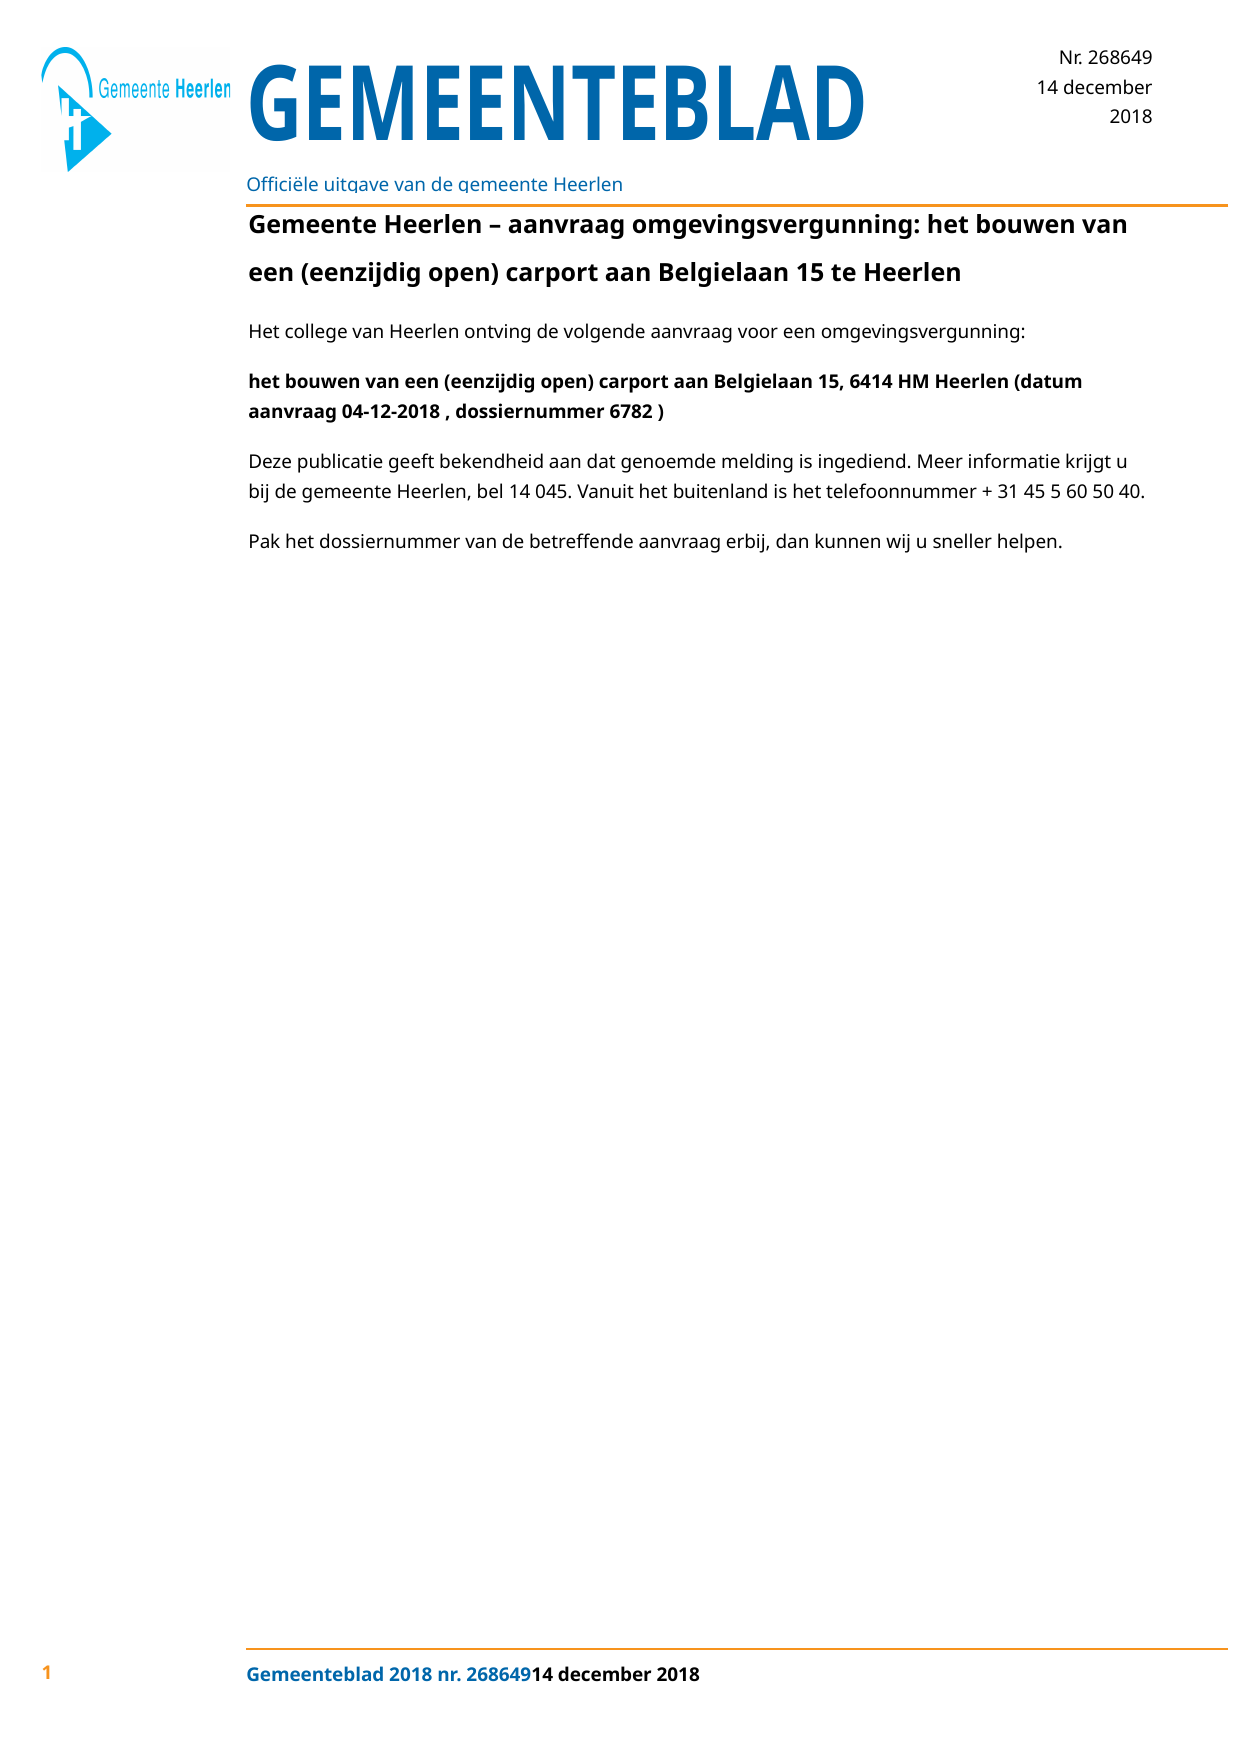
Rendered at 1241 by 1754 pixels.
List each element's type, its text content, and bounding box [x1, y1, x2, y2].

text het bouwen van een (eenzijdig open) carport aan Belgielaan 15, 6414 HM Heerlen (datum aanvraag 04-12-2018 , dossiernummer 6782 ) [248, 368, 1152, 424]
text Deze publicatie geeft bekendheid aan dat genoemde melding is ingediend. Meer informatie krijgt u bij de gemeente Heerlen, bel 14 045. Vanuit het buitenland is het telefoonnummer + 31 45 5 60 50 40. [248, 448, 1152, 504]
text Pak het dossiernummer van de betreffende aanvraag erbij, dan kunnen wij u sneller helpen. [248, 528, 1152, 554]
text Het college van Heerlen ontving de volgende aanvraag voor een omgevingsvergunning: [248, 318, 1152, 344]
picture [41, 47, 58, 70]
picture [41, 47, 231, 172]
text Gemeente Heerlen – aanvraag omgevingsvergunning: het bouwen van een (eenzijdig open) carport aan Belgielaan 15 te Heerlen [248, 207, 1152, 288]
